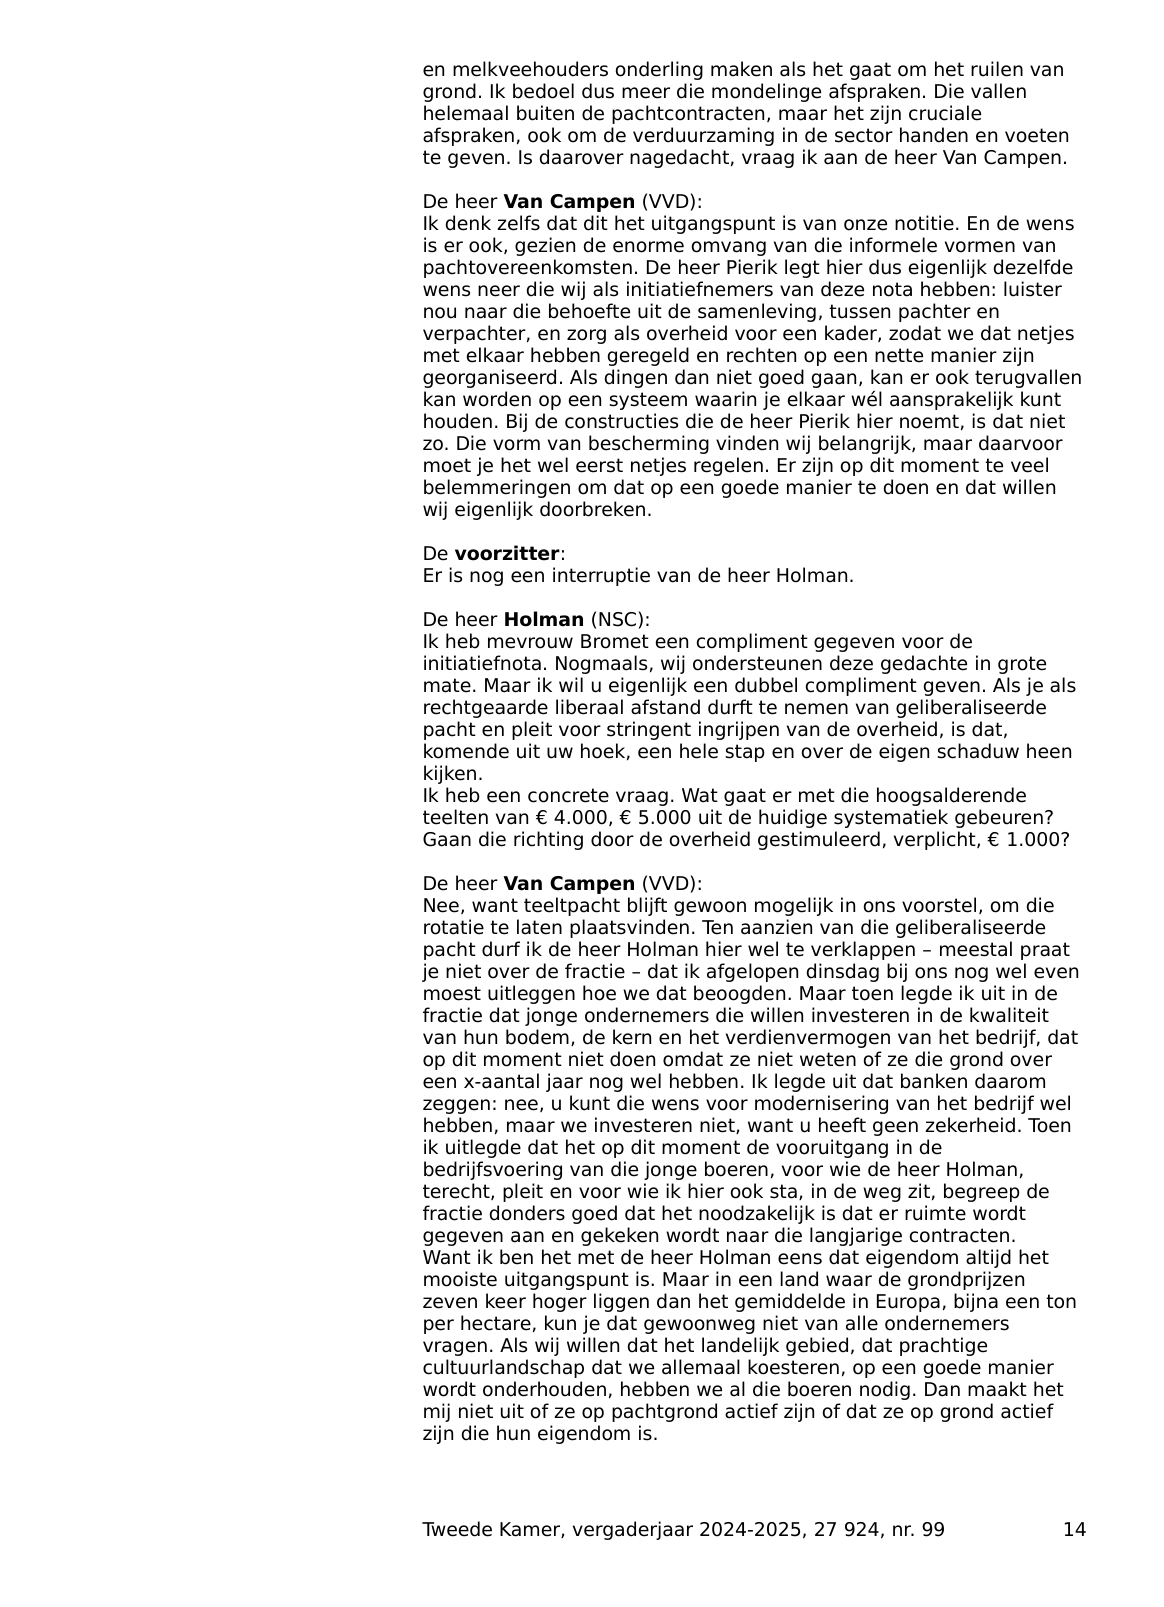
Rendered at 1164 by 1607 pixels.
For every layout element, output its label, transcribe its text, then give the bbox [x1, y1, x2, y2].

text De heer Van Campen (VVD): [422, 191, 1087, 213]
text De heer Holman (NSC): [422, 609, 1087, 631]
text Nee, want teeltpacht blijft gewoon mogelijk in ons voorstel, om die rotatie te laten plaatsvinden. Ten aanzien van die geliberaliseerde pacht durf ik de heer Holman hier wel te verklappen – meestal praat je niet over de fractie – dat ik afgelopen dinsdag bij ons nog wel even moest uitleggen hoe we dat beoogden. Maar toen legde ik uit in de fractie dat jonge ondernemers die willen investeren in de kwaliteit van hun bodem, de kern en het verdienvermogen van het bedrijf, dat op dit moment niet doen omdat ze niet weten of ze die grond over een x-aantal jaar nog wel hebben. Ik legde uit dat banken daarom zeggen: nee, u kunt die wens voor modernisering van het bedrijf wel hebben, maar we investeren niet, want u heeft geen zekerheid. Toen ik uitlegde dat het op dit moment de vooruitgang in de bedrijfsvoering van die jonge boeren, voor wie de heer Holman, terecht, pleit en voor wie ik hier ook sta, in de weg zit, begreep de fractie donders goed dat het noodzakelijk is dat er ruimte wordt gegeven aan en gekeken wordt naar die langjarige contracten. [422, 895, 1087, 1247]
text Ik heb mevrouw Bromet een compliment gegeven voor de initiatiefnota. Nogmaals, wij ondersteunen deze gedachte in grote mate. Maar ik wil u eigenlijk een dubbel compliment geven. Als je als rechtgeaarde liberaal afstand durft te nemen van geliberaliseerde pacht en pleit voor stringent ingrijpen van de overheid, is dat, komende uit uw hoek, een hele stap en over de eigen schaduw heen kijken. [422, 631, 1087, 785]
text Want ik ben het met de heer Holman eens dat eigendom altijd het mooiste uitgangspunt is. Maar in een land waar de grondprijzen zeven keer hoger liggen dan het gemiddelde in Europa, bijna een ton per hectare, kun je dat gewoonweg niet van alle ondernemers vragen. Als wij willen dat het landelijk gebied, dat prachtige cultuurlandschap dat we allemaal koesteren, op een goede manier wordt onderhouden, hebben we al die boeren nodig. Dan maakt het mij niet uit of ze op pachtgrond actief zijn of dat ze op grond actief zijn die hun eigendom is. [422, 1247, 1087, 1444]
text De heer Van Campen (VVD): [422, 873, 1087, 895]
text en melkveehouders onderling maken als het gaat om het ruilen van grond. Ik bedoel dus meer die mondelinge afspraken. Die vallen helemaal buiten de pachtcontracten, maar het zijn cruciale afspraken, ook om de verduurzaming in de sector handen en voeten te geven. Is daarover nagedacht, vraag ik aan de heer Van Campen. [422, 59, 1087, 169]
text Ik heb een concrete vraag. Wat gaat er met die hoogsalderende teelten van € 4.000, € 5.000 uit de huidige systematiek gebeuren? Gaan die richting door de overheid gestimuleerd, verplicht, € 1.000? [422, 785, 1087, 851]
text Er is nog een interruptie van de heer Holman. [422, 565, 1087, 587]
text De voorzitter: [422, 543, 1087, 565]
text Ik denk zelfs dat dit het uitgangspunt is van onze notitie. En de wens is er ook, gezien de enorme omvang van die informele vormen van pachtovereenkomsten. De heer Pierik legt hier dus eigenlijk dezelfde wens neer die wij als initiatiefnemers van deze nota hebben: luister nou naar die behoefte uit de samenleving, tussen pachter en verpachter, en zorg als overheid voor een kader, zodat we dat netjes met elkaar hebben geregeld en rechten op een nette manier zijn georganiseerd. Als dingen dan niet goed gaan, kan er ook terugvallen kan worden op een systeem waarin je elkaar wél aansprakelijk kunt houden. Bij de constructies die de heer Pierik hier noemt, is dat niet zo. Die vorm van bescherming vinden wij belangrijk, maar daarvoor moet je het wel eerst netjes regelen. Er zijn op dit moment te veel belemmeringen om dat op een goede manier te doen en dat willen wij eigenlijk doorbreken. [422, 213, 1087, 521]
